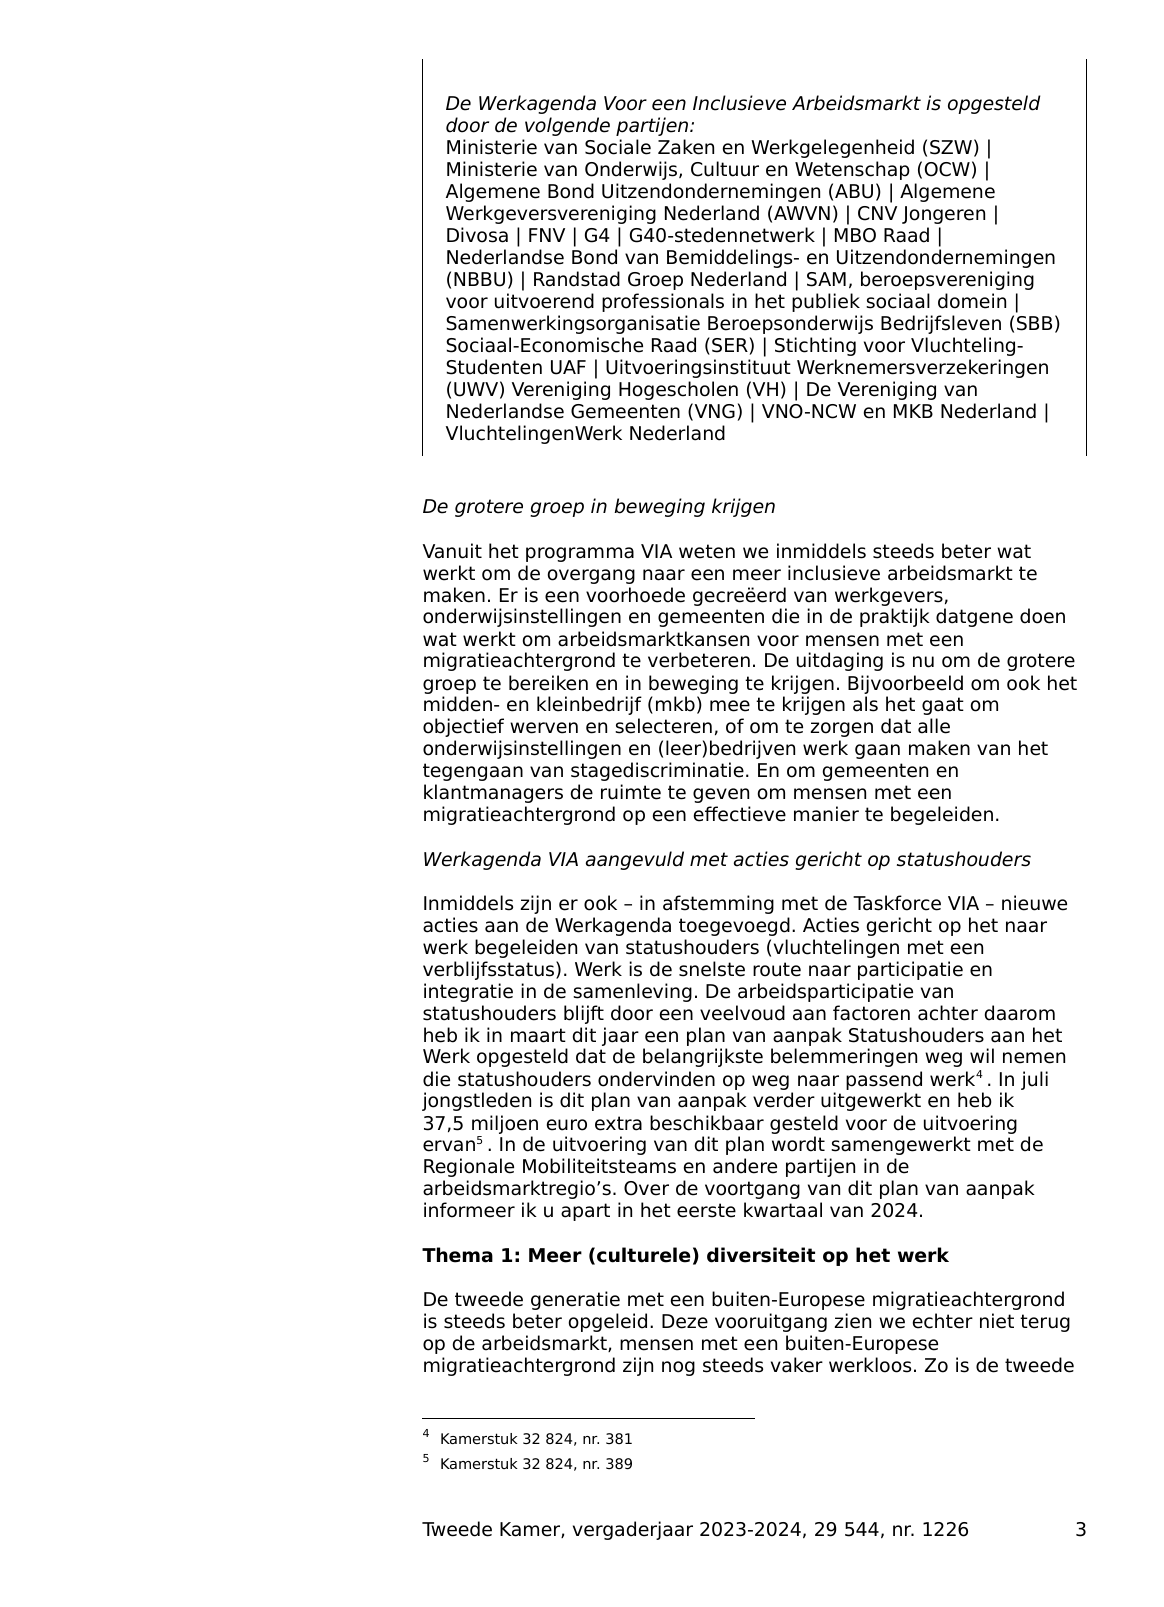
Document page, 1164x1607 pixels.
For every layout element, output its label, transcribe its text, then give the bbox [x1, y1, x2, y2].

text Inmiddels zijn er ook – in afstemming met de Taskforce VIA – nieuwe acties aan de Werkagenda toegevoegd. Acties gericht op het naar werk begeleiden van statushouders (vluchtelingen met een verblijfsstatus). Werk is de snelste route naar participatie en integratie in de samenleving. De arbeidsparticipatie van statushouders blijft door een veelvoud aan factoren achter daarom heb ik in maart dit jaar een plan van aanpak Statushouders aan het Werk opgesteld dat de belangrijkste belemmeringen weg wil nemen die statushouders ondervinden op weg naar passend werk. In juli jongstleden is dit plan van aanpak verder uitgewerkt en heb ik 37,5 miljoen euro extra beschikbaar gesteld voor de uitvoering ervan. In de uitvoering van dit plan wordt samengewerkt met de Regionale Mobiliteitsteams en andere partijen in de arbeidsmarktregio’s. Over de voortgang van dit plan van aanpak informeer ik u apart in het eerste kwartaal van 2024. [422, 893, 1087, 1222]
table_header De Werkagenda Voor een Inclusieve Arbeidsmarkt is opgesteld door de volgende partijen: Ministerie van Sociale Zaken en Werkgelegenheid (SZW) | Ministerie van Onderwijs, Cultuur en Wetenschap (OCW) | Algemene Bond Uitzendondernemingen (ABU) | Algemene Werkgeversvereniging Nederland (AWVN) | CNV Jongeren | Divosa | FNV | G4 | G40-stedennetwerk | MBO Raad | Nederlandse Bond van Bemiddelings- en Uitzendondernemingen (NBBU) | Randstad Groep Nederland | SAM, beroepsvereniging voor uitvoerend professionals in het publiek sociaal domein | Samenwerkingsorganisatie Beroepsonderwijs Bedrijfsleven (SBB) Sociaal-Economische Raad (SER) | Stichting voor Vluchteling-Studenten UAF | Uitvoeringsinstituut Werknemersverzekeringen (UWV) Vereniging Hogescholen (VH) | De Vereniging van Nederlandse Gemeenten (VNG) | VNO-NCW en MKB Nederland | VluchtelingenWerk Nederland [423, 59, 1086, 456]
subtitle De grotere groep in beweging krijgen [422, 496, 1087, 518]
subtitle Thema 1: Meer (culturele) diversiteit op het werk [422, 1244, 1087, 1266]
text De tweede generatie met een buiten-Europese migratieachtergrond is steeds beter opgeleid. Deze vooruitgang zien we echter niet terug op de arbeidsmarkt, mensen met een buiten-Europese migratieachtergrond zijn nog steeds vaker werkloos. Zo is de tweede [422, 1289, 1087, 1377]
text Vanuit het programma VIA weten we inmiddels steeds beter wat werkt om de overgang naar een meer inclusieve arbeidsmarkt te maken. Er is een voorhoede gecreëerd van werkgevers, onderwijsinstellingen en gemeenten die in de praktijk datgene doen wat werkt om arbeidsmarktkansen voor mensen met een migratieachtergrond te verbeteren. De uitdaging is nu om de grotere groep te bereiken en in beweging te krijgen. Bijvoorbeeld om ook het midden- en kleinbedrijf (mkb) mee te krijgen als het gaat om objectief werven en selecteren, of om te zorgen dat alle onderwijsinstellingen en (leer)bedrijven werk gaan maken van het tegengaan van stagediscriminatie. En om gemeenten en klantmanagers de ruimte te geven om mensen met een migratieachtergrond op een effectieve manier te begeleiden. [422, 541, 1087, 826]
text Kamerstuk 32 824, nr. 381 [422, 1427, 1087, 1449]
text Kamerstuk 32 824, nr. 389 [422, 1452, 1087, 1474]
subtitle Werkagenda VIA aangevuld met acties gericht op statushouders [422, 848, 1087, 870]
